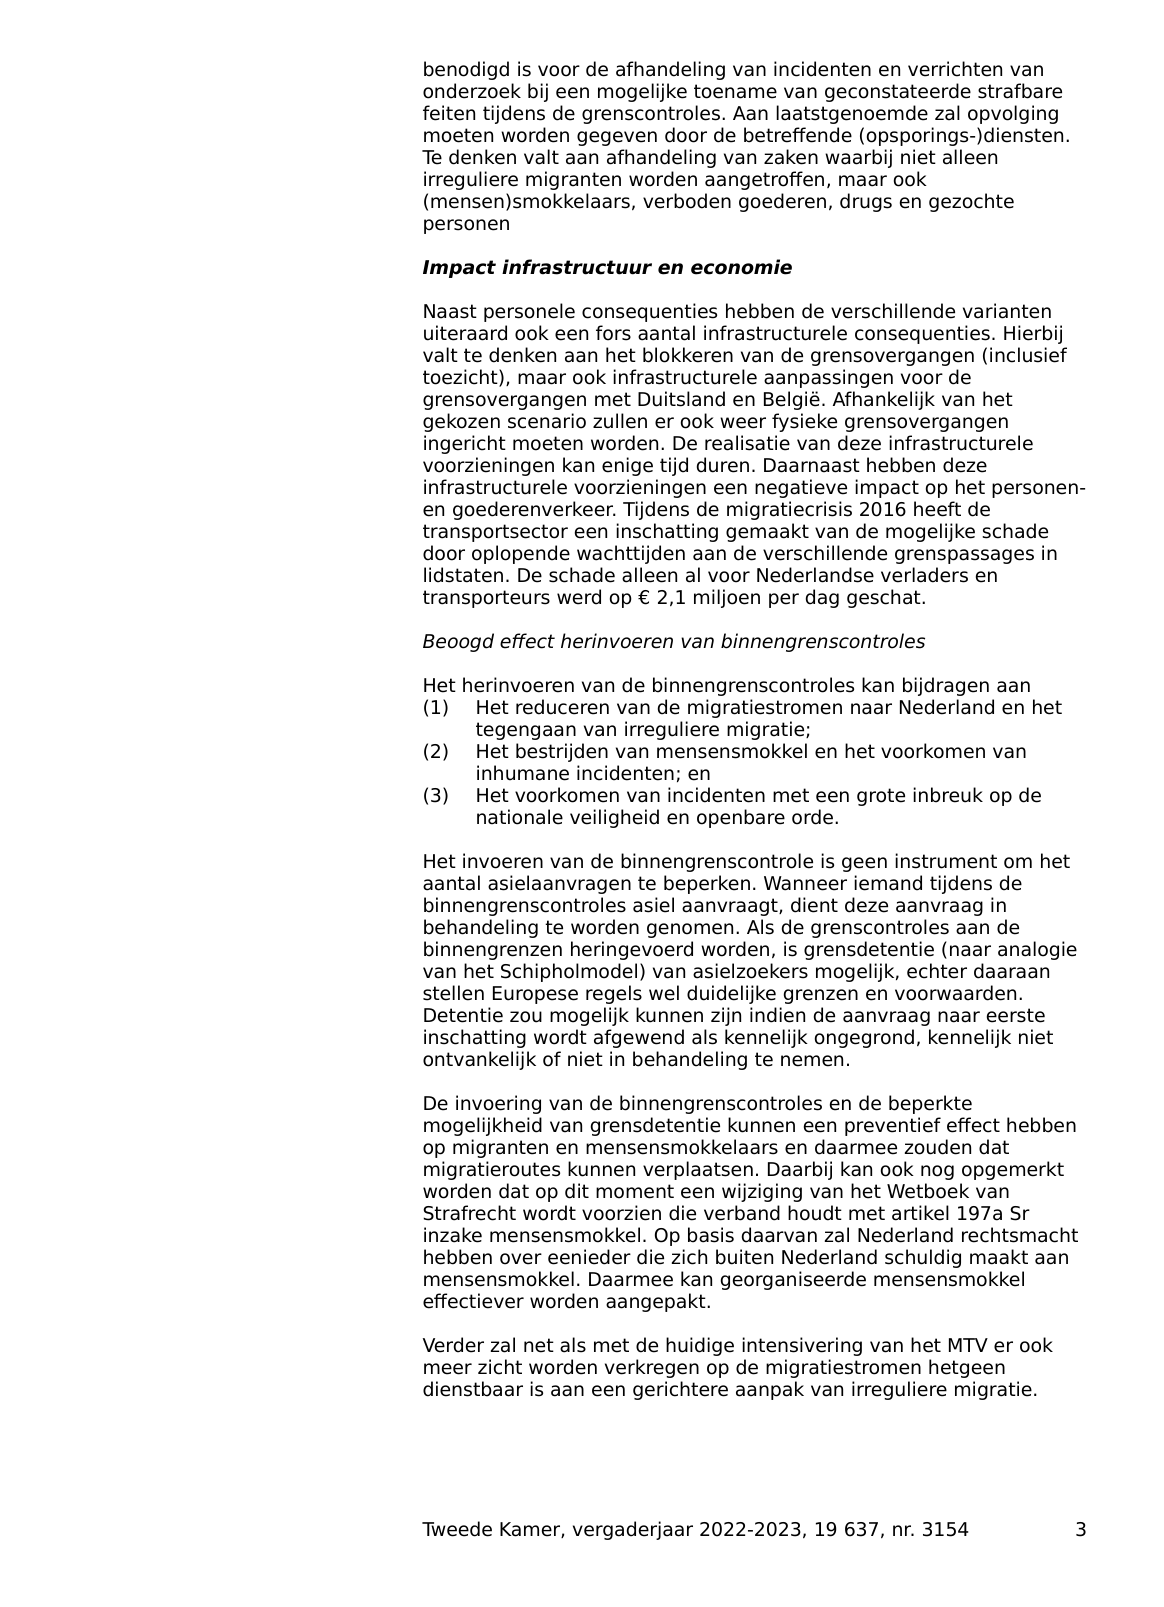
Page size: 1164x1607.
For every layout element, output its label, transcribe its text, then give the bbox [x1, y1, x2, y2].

text (1) Het reduceren van de migratiestromen naar Nederland en het tegengaan van irreguliere migratie; [422, 697, 1087, 741]
text benodigd is voor de afhandeling van incidenten en verrichten van onderzoek bij een mogelijke toename van geconstateerde strafbare feiten tijdens de grenscontroles. Aan laatstgenoemde zal opvolging moeten worden gegeven door de betreffende (opsporings-)diensten. Te denken valt aan afhandeling van zaken waarbij niet alleen irreguliere migranten worden aangetroffen, maar ook (mensen)smokkelaars, verboden goederen, drugs en gezochte personen [422, 59, 1087, 235]
subtitle Impact infrastructuur en economie [422, 257, 1087, 279]
text Naast personele consequenties hebben de verschillende varianten uiteraard ook een fors aantal infrastructurele consequenties. Hierbij valt te denken aan het blokkeren van de grensovergangen (inclusief toezicht), maar ook infrastructurele aanpassingen voor de grensovergangen met Duitsland en België. Afhankelijk van het gekozen scenario zullen er ook weer fysieke grensovergangen ingericht moeten worden. De realisatie van deze infrastructurele voorzieningen kan enige tijd duren. Daarnaast hebben deze infrastructurele voorzieningen een negatieve impact op het personen- en goederenverkeer. Tijdens de migratiecrisis 2016 heeft de transportsector een inschatting gemaakt van de mogelijke schade door oplopende wachttijden aan de verschillende grenspassages in lidstaten. De schade alleen al voor Nederlandse verladers en transporteurs werd op € 2,1 miljoen per dag geschat. [422, 301, 1087, 609]
subtitle Beoogd effect herinvoeren van binnengrenscontroles [422, 631, 1087, 653]
text Het invoeren van de binnengrenscontrole is geen instrument om het aantal asielaanvragen te beperken. Wanneer iemand tijdens de binnengrenscontroles asiel aanvraagt, dient deze aanvraag in behandeling te worden genomen. Als de grenscontroles aan de binnengrenzen heringevoerd worden, is grensdetentie (naar analogie van het Schipholmodel) van asielzoekers mogelijk, echter daaraan stellen Europese regels wel duidelijke grenzen en voorwaarden. Detentie zou mogelijk kunnen zijn indien de aanvraag naar eerste inschatting wordt afgewend als kennelijk ongegrond, kennelijk niet ontvankelijk of niet in behandeling te nemen. [422, 851, 1087, 1071]
text (3) Het voorkomen van incidenten met een grote inbreuk op de nationale veiligheid en openbare orde. [422, 785, 1087, 829]
text (2) Het bestrijden van mensensmokkel en het voorkomen van inhumane incidenten; en [422, 741, 1087, 785]
text Het herinvoeren van de binnengrenscontroles kan bijdragen aan [422, 675, 1087, 697]
text Verder zal net als met de huidige intensivering van het MTV er ook meer zicht worden verkregen op de migratiestromen hetgeen dienstbaar is aan een gerichtere aanpak van irreguliere migratie. [422, 1335, 1087, 1401]
text De invoering van de binnengrenscontroles en de beperkte mogelijkheid van grensdetentie kunnen een preventief effect hebben op migranten en mensensmokkelaars en daarmee zouden dat migratieroutes kunnen verplaatsen. Daarbij kan ook nog opgemerkt worden dat op dit moment een wijziging van het Wetboek van Strafrecht wordt voorzien die verband houdt met artikel 197a Sr inzake mensensmokkel. Op basis daarvan zal Nederland rechtsmacht hebben over eenieder die zich buiten Nederland schuldig maakt aan mensensmokkel. Daarmee kan georganiseerde mensensmokkel effectiever worden aangepakt. [422, 1093, 1087, 1313]
